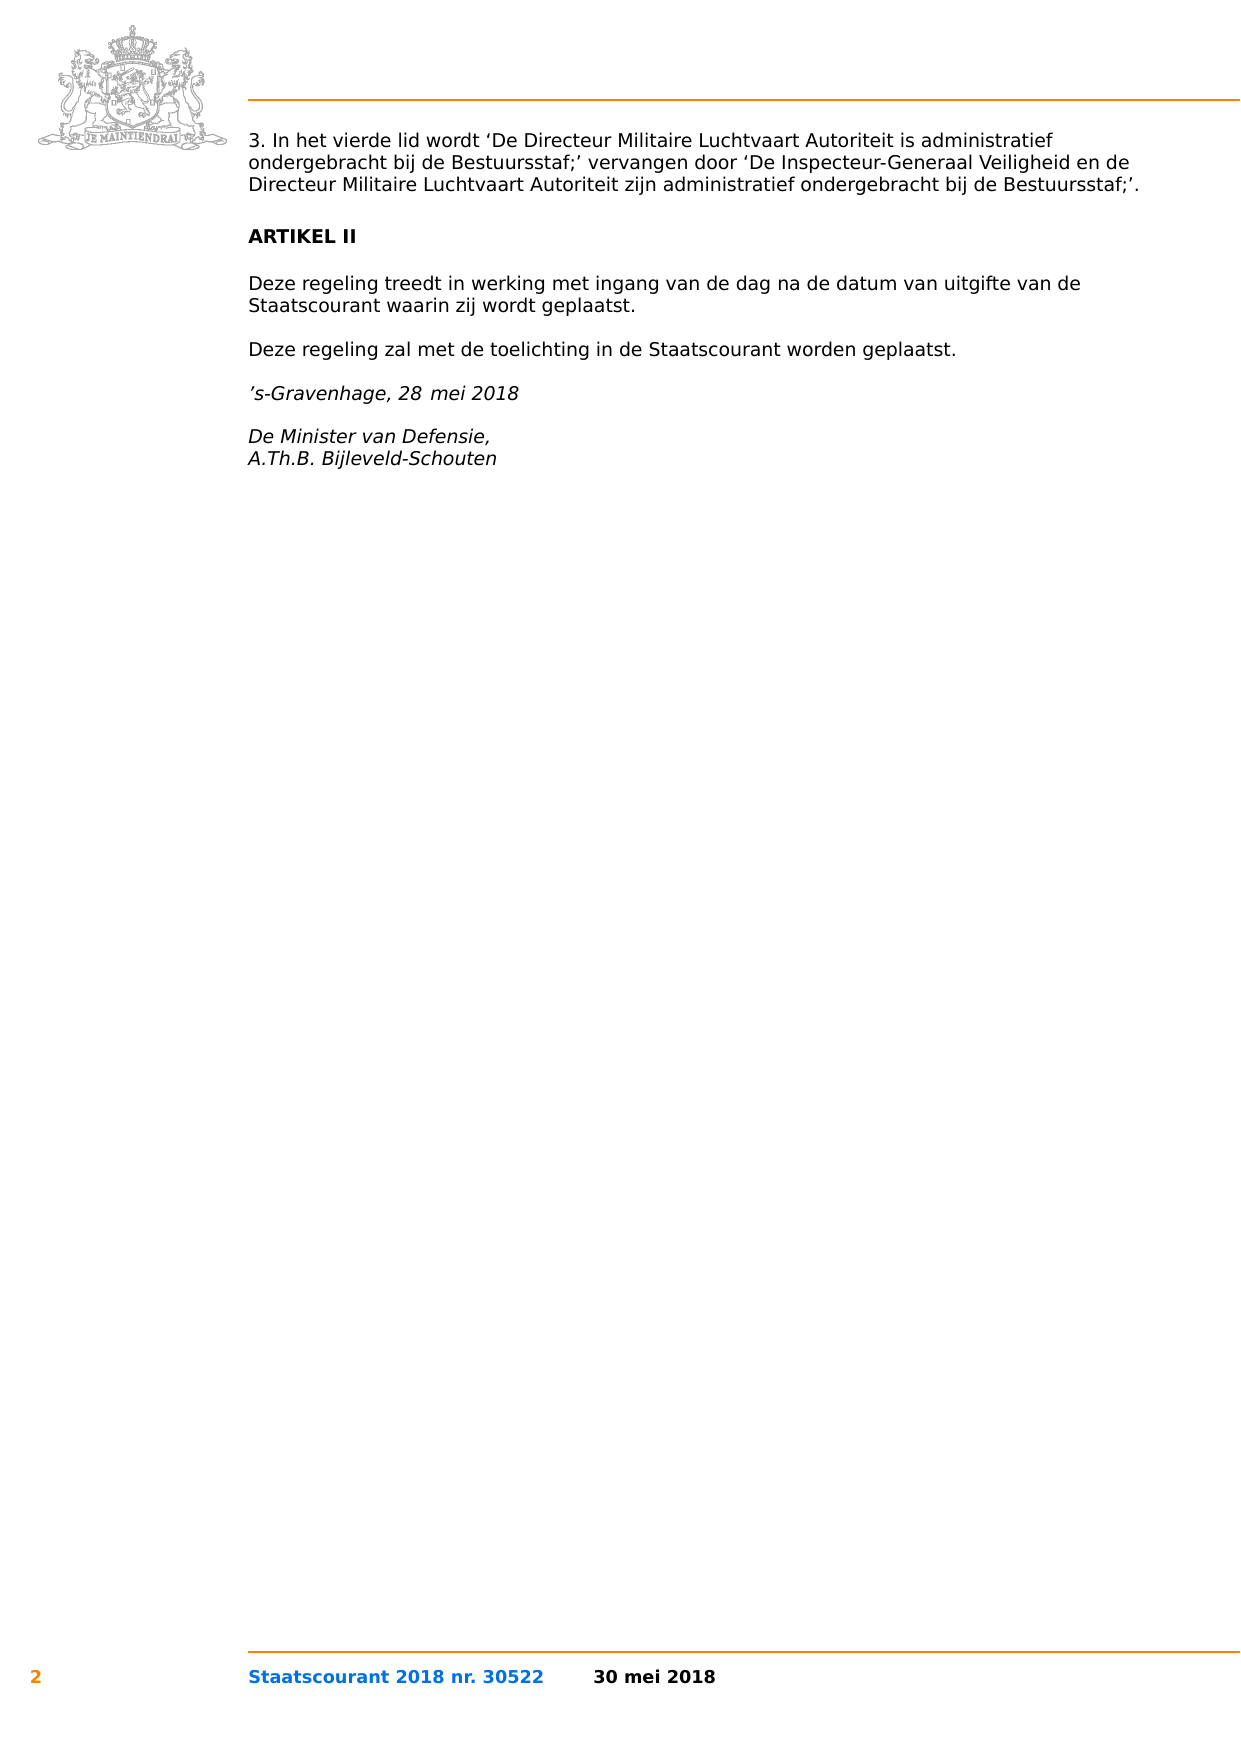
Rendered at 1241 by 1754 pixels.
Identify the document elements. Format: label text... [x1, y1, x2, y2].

subtitle ARTIKEL II [248, 226, 1163, 248]
text 3. In het vierde lid wordt ‘De Directeur Militaire Luchtvaart Autoriteit is administratief ondergebracht bij de Bestuursstaf;’ vervangen door ‘De Inspecteur-Generaal Veiligheid en de Directeur Militaire Luchtvaart Autoriteit zijn administratief ondergebracht bij de Bestuursstaf;’. [248, 130, 1163, 196]
text De Minister van Defensie, A.Th.B. Bijleveld-Schouten [248, 426, 1163, 470]
picture [38, 25, 227, 150]
text Deze regeling zal met de toelichting in de Staatscourant worden geplaatst. [248, 339, 1163, 361]
text Deze regeling treedt in werking met ingang van de dag na de datum van uitgifte van de Staatscourant waarin zij wordt geplaatst. [248, 273, 1163, 317]
text ’s-Gravenhage, 28 mei 2018 [248, 382, 1163, 404]
